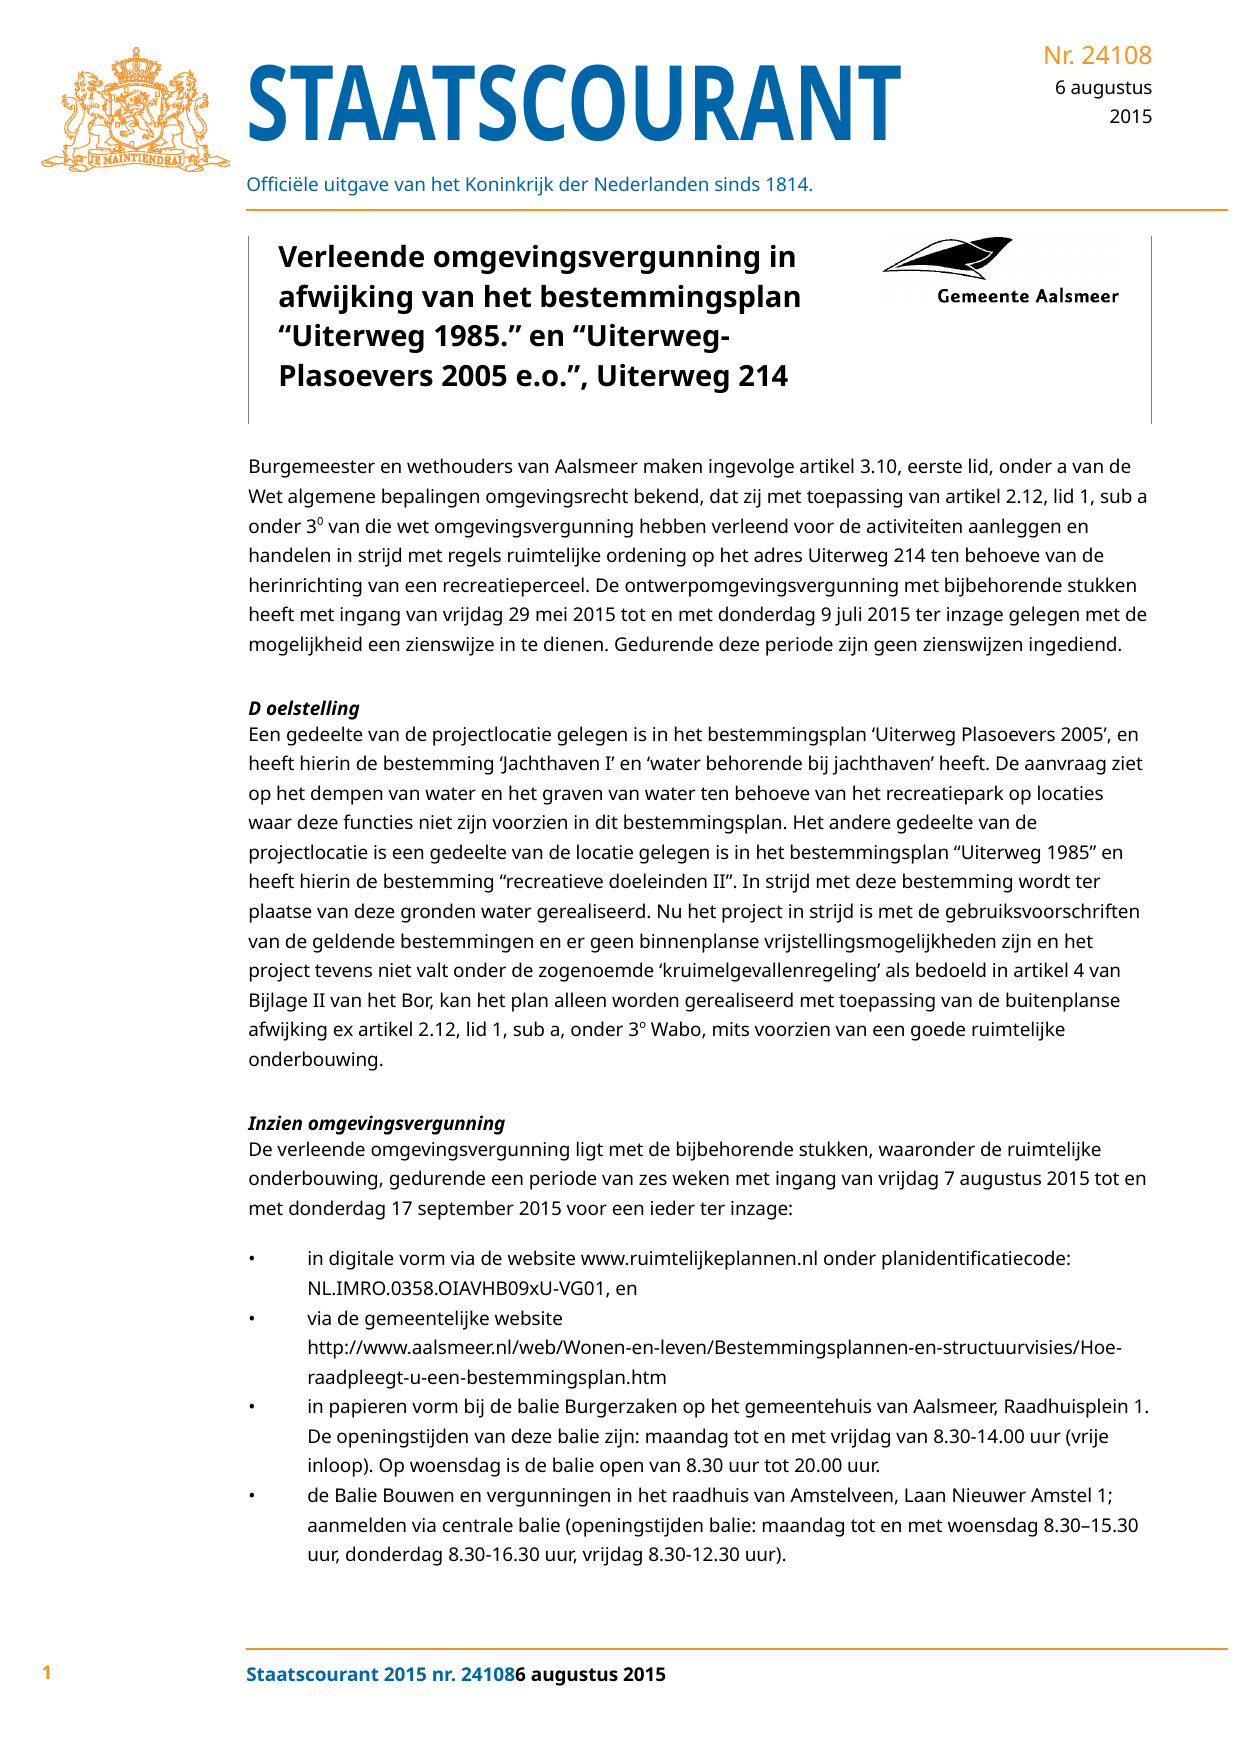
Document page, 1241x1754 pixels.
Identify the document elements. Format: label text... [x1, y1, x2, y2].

text Inzien omgevingsvergunning [248, 1110, 1152, 1136]
table_header [850, 236, 1151, 424]
table_header Verleende omgevingsvergunning in afwijking van het bestemmingsplan “Uiterweg 1985.” en “Uiterweg-Plasoevers 2005 e.o.”, Uiterweg 214 [249, 236, 850, 424]
text Een gedeelte van de projectlocatie gelegen is in het bestemmingsplan ‘Uiterweg Plasoevers 2005’, en heeft hierin de bestemming ‘Jachthaven I’ en ‘water behorende bij jachthaven’ heeft. De aanvraag ziet op het dempen van water en het graven van water ten behoeve van het recreatiepark op locaties waar deze functies niet zijn voorzien in dit bestemmingsplan. Het andere gedeelte van de projectlocatie is een gedeelte van de locatie gelegen is in het bestemmingsplan “Uiterweg 1985” en heeft hierin de bestemming “recreatieve doeleinden II”. In strijd met deze bestemming wordt ter plaatse van deze gronden water gerealiseerd. Nu het project in strijd is met de gebruiksvoorschriften van de geldende bestemmingen en er geen binnenplanse vrijstellingsmogelijkheden zijn en het project tevens niet valt onder de zogenoemde ‘kruimelgevallenregeling’ als bedoeld in artikel 4 van Bijlage II van het Bor, kan het plan alleen worden gerealiseerd met toepassing van de buitenplanse afwijking ex artikel 2.12, lid 1, sub a, onder 3o Wabo, mits voorzien van een goede ruimtelijke onderbouwing. [248, 721, 1152, 1072]
list in digitale vorm via de website www.ruimtelijkeplannen.nl onder planidentificatiecode: NL.IMRO.0358.OIAVHB09xU-VG01, en [248, 1246, 1152, 1301]
list de Balie Bouwen en vergunningen in het raadhuis van Amstelveen, Laan Nieuwer Amstel 1; aanmelden via centrale balie (openingstijden balie: maandag tot en met woensdag 8.30–15.30 uur, donderdag 8.30-16.30 uur, vrijdag 8.30-12.30 uur). [248, 1482, 1152, 1567]
picture [882, 236, 1119, 303]
list via de gemeentelijke website http://www.aalsmeer.nl/web/Wonen-en-leven/Bestemmingsplannen-en-structuurvisies/Hoe-raadpleegt-u-een-bestemmingsplan.htm [248, 1305, 1152, 1389]
text D oelstelling [248, 695, 1152, 721]
picture [41, 47, 231, 172]
text Burgemeester en wethouders van Aalsmeer maken ingevolge artikel 3.10, eerste lid, onder a van de Wet algemene bepalingen omgevingsrecht bekend, dat zij met toepassing van artikel 2.12, lid 1, sub a onder 30 van die wet omgevingsvergunning hebben verleend voor de activiteiten aanleggen en handelen in strijd met regels ruimtelijke ordening op het adres Uiterweg 214 ten behoeve van de herinrichting van een recreatieperceel. De ontwerpomgevingsvergunning met bijbehorende stukken heeft met ingang van vrijdag 29 mei 2015 tot en met donderdag 9 juli 2015 ter inzage gelegen met de mogelijkheid een zienswijze in te dienen. Gedurende deze periode zijn geen zienswijzen ingediend. [248, 454, 1152, 657]
list in papieren vorm bij de balie Burgerzaken op het gemeentehuis van Aalsmeer, Raadhuisplein 1. De openingstijden van deze balie zijn: maandag tot en met vrijdag van 8.30-14.00 uur (vrije inloop). Op woensdag is de balie open van 8.30 uur tot 20.00 uur. [248, 1393, 1152, 1478]
text De verleende omgevingsvergunning ligt met de bijbehorende stukken, waaronder de ruimtelijke onderbouwing, gedurende een periode van zes weken met ingang van vrijdag 7 augustus 2015 tot en met donderdag 17 september 2015 voor een ieder ter inzage: [248, 1136, 1152, 1221]
